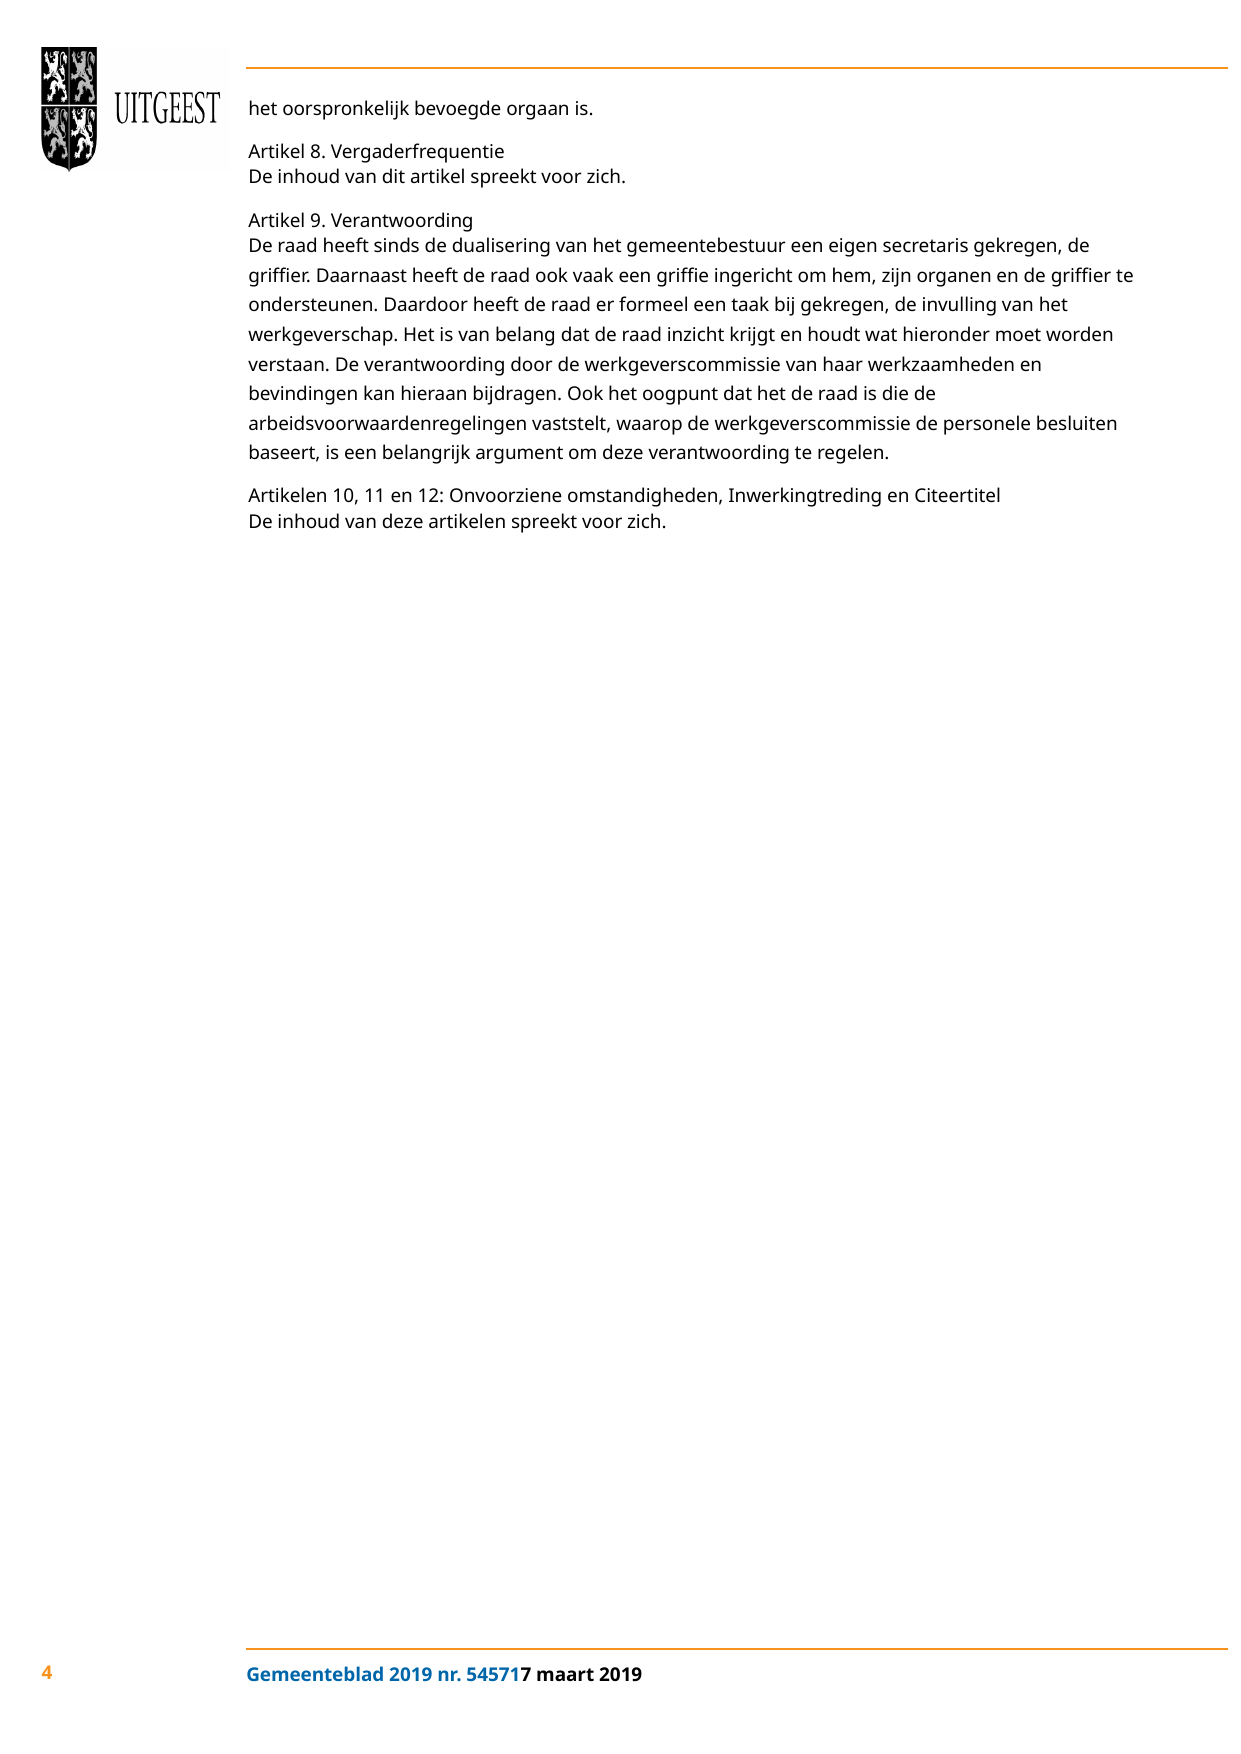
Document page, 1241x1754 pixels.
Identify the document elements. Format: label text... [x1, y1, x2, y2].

text het oorspronkelijk bevoegde orgaan is. [248, 95, 1152, 121]
text Artikel 9. Verantwoording [248, 207, 1152, 232]
text Artikel 8. Vergaderfrequentie [248, 138, 1152, 164]
text De inhoud van deze artikelen spreekt voor zich. [248, 508, 1152, 534]
text De raad heeft sinds de dualisering van het gemeentebestuur een eigen secretaris gekregen, de griffier. Daarnaast heeft de raad ook vaak een griffie ingericht om hem, zijn organen en de griffier te ondersteunen. Daardoor heeft de raad er formeel een taak bij gekregen, de invulling van het werkgeverschap. Het is van belang dat de raad inzicht krijgt en houdt wat hieronder moet worden verstaan. De verantwoording door de werkgeverscommissie van haar werkzaamheden en bevindingen kan hieraan bijdragen. Ook het oogpunt dat het de raad is die de arbeidsvoorwaardenregelingen vaststelt, waarop de werkgeverscommissie de personele besluiten baseert, is een belangrijk argument om deze verantwoording te regelen. [248, 232, 1152, 465]
picture [41, 47, 231, 172]
text Artikelen 10, 11 en 12: Onvoorziene omstandigheden, Inwerkingtreding en Citeertitel [248, 483, 1152, 508]
text De inhoud van dit artikel spreekt voor zich. [248, 164, 1152, 189]
